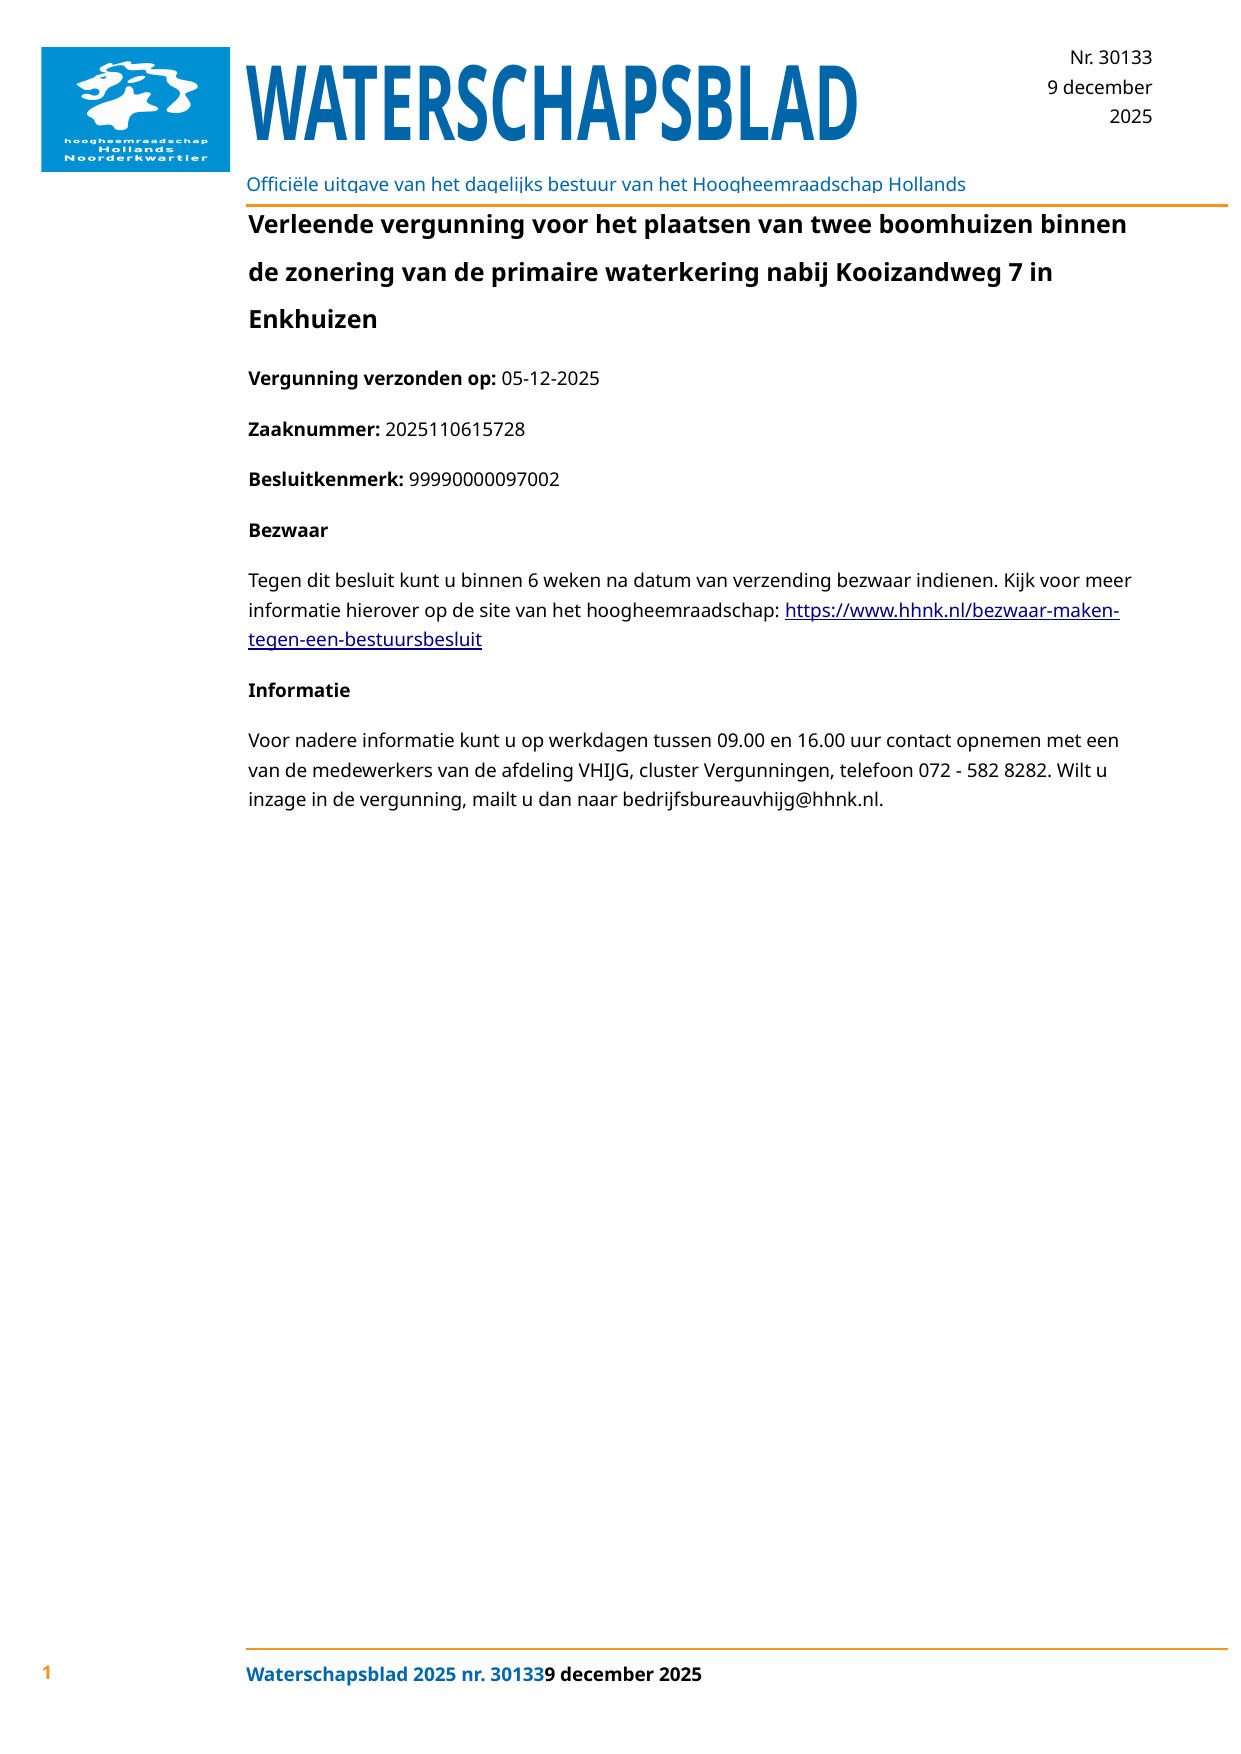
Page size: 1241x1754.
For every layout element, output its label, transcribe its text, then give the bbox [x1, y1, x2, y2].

text Voor nadere informatie kunt u op werkdagen tussen 09.00 en 16.00 uur contact opnemen met een van de medewerkers van de afdeling VHIJG, cluster Vergunningen, telefoon 072 - 582 8282. Wilt u inzage in de vergunning, mailt u dan naar bedrijfsbureauvhijg@hhnk.nl. [248, 727, 1152, 812]
picture [88, 87, 157, 130]
text Verleende vergunning voor het plaatsen van twee boomhuizen binnen de zonering van de primaire waterkering nabij Kooizandweg 7 in Enkhuizen [248, 207, 1152, 336]
text Besluitkenmerk: 99990000097002 [248, 466, 1152, 492]
picture [129, 76, 144, 82]
text Vergunning verzonden op: 05-12-2025 [248, 366, 1152, 391]
text Informatie [248, 677, 1152, 702]
picture [78, 64, 122, 99]
picture [118, 62, 197, 112]
text Bezwaar [248, 517, 1152, 542]
text Zaaknummer: 2025110615728 [248, 416, 1152, 442]
text Tegen dit besluit kunt u binnen 6 weken na datum van verzending bezwaar indienen. Kijk voor meer informatie hierover op de site van het hoogheemraadschap: https://www.hhnk.nl/bezwaar-maken-tegen-een-bestuursbesluit [248, 567, 1152, 652]
